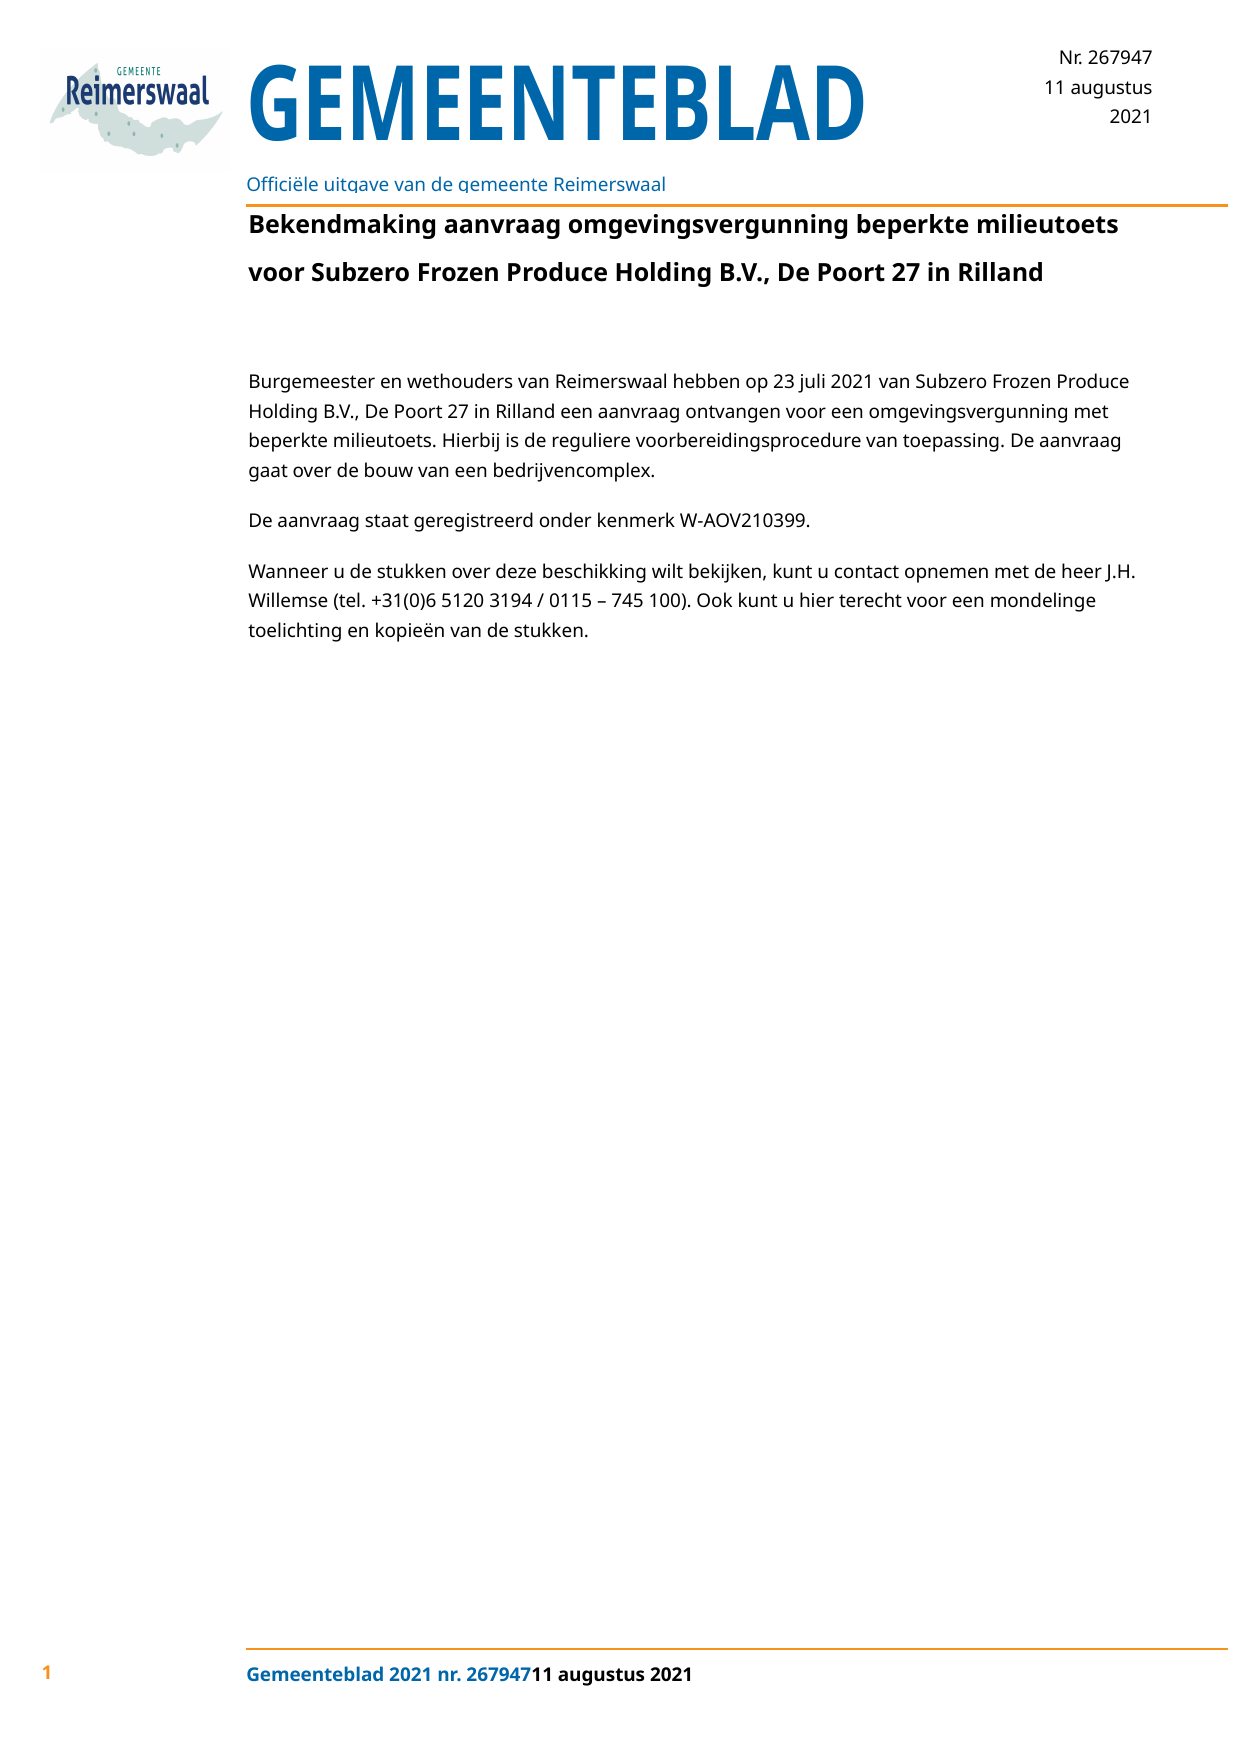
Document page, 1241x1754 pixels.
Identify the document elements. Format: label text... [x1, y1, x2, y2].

picture [41, 47, 231, 172]
text Burgemeester en wethouders van Reimerswaal hebben op 23 juli 2021 van Subzero Frozen Produce Holding B.V., De Poort 27 in Rilland een aanvraag ontvangen voor een omgevingsvergunning met beperkte milieutoets. Hierbij is de reguliere voorbereidingsprocedure van toepassing. De aanvraag gaat over de bouw van een bedrijvencomplex. [248, 368, 1152, 483]
text De aanvraag staat geregistreerd onder kenmerk W-AOV210399. [248, 507, 1152, 533]
text Wanneer u de stukken over deze beschikking wilt bekijken, kunt u contact opnemen met de heer J.H. Willemse (tel. +31(0)6 5120 3194 / 0115 – 745 100). Ook kunt u hier terecht voor een mondelinge toelichting en kopieën van de stukken. [248, 558, 1152, 643]
text Bekendmaking aanvraag omgevingsvergunning beperkte milieutoets voor Subzero Frozen Produce Holding B.V., De Poort 27 in Rilland [248, 207, 1152, 288]
